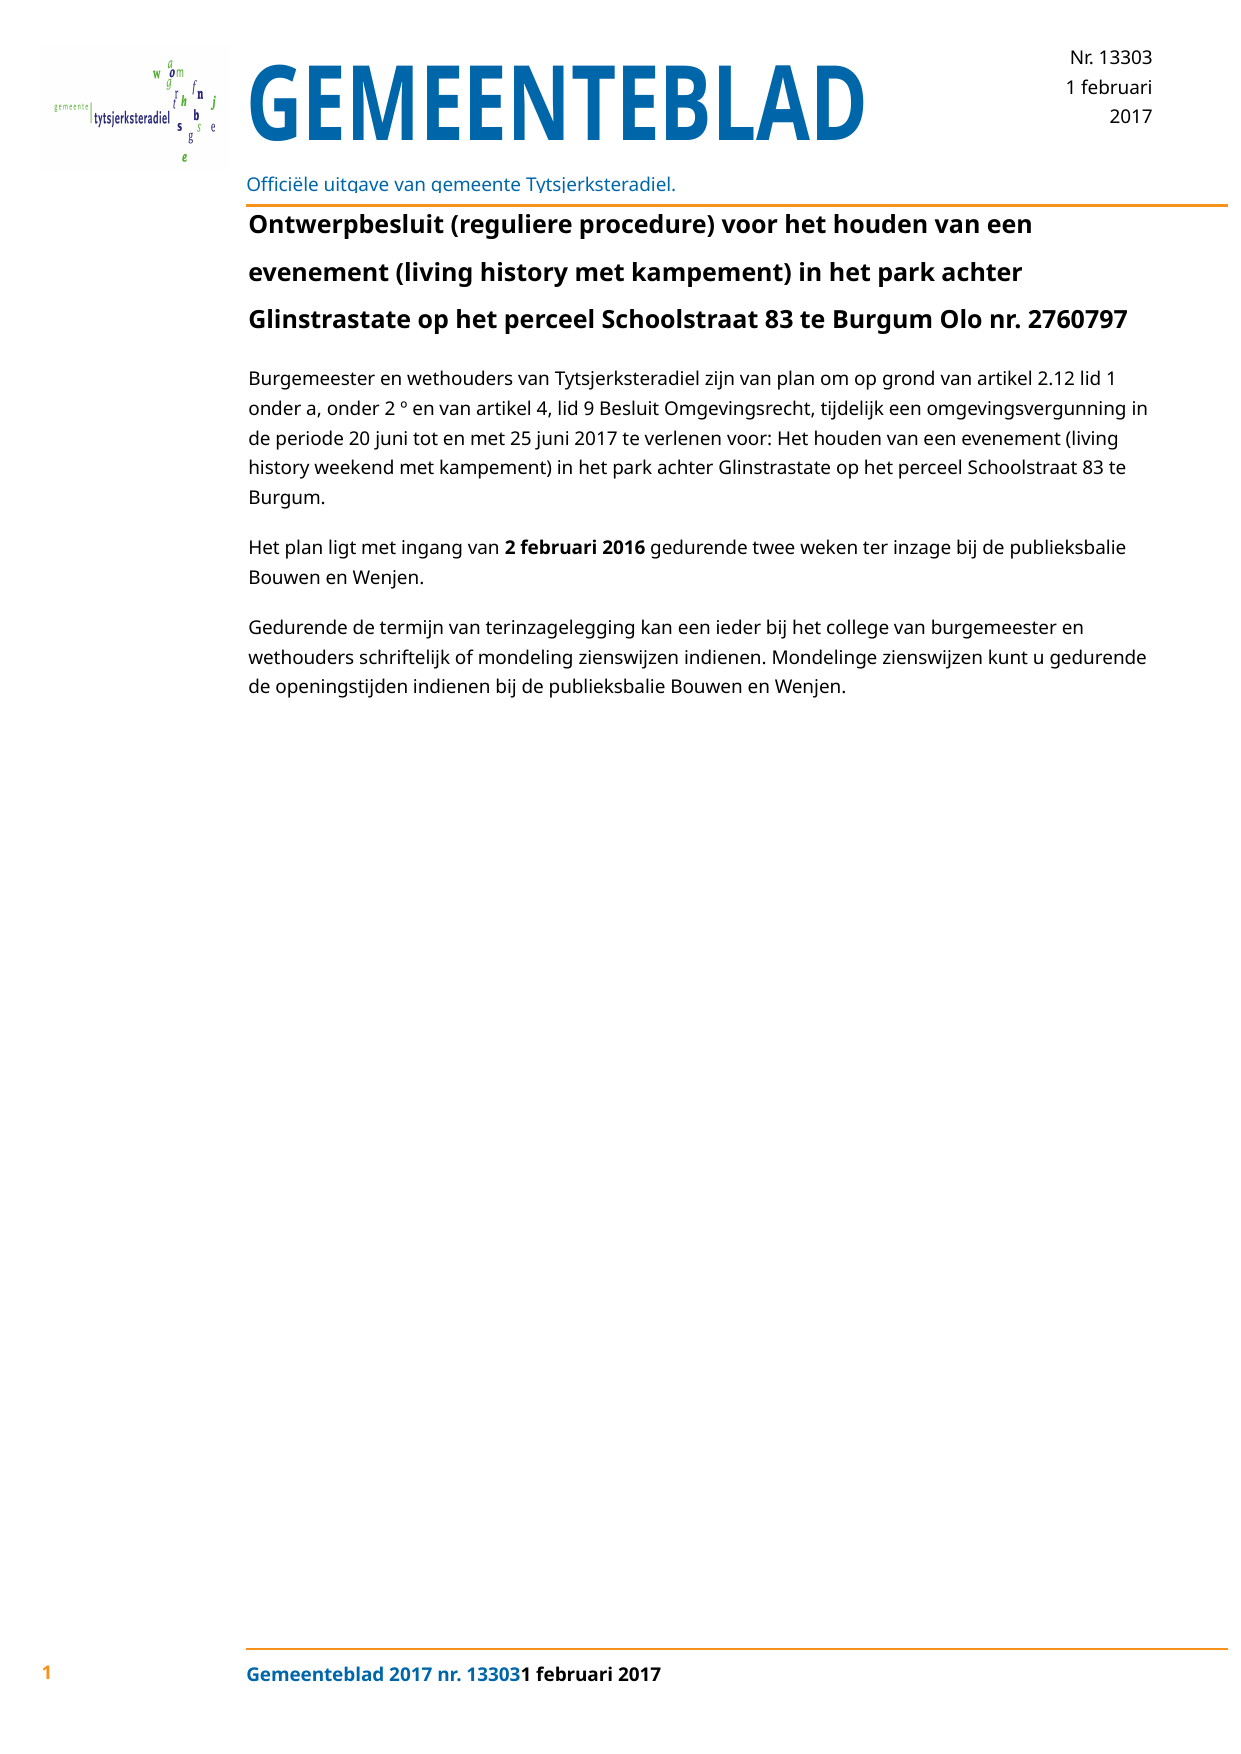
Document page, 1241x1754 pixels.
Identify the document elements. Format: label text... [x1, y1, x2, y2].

text Het plan ligt met ingang van 2 februari 2016 gedurende twee weken ter inzage bij de publieksbalie Bouwen en Wenjen. [248, 534, 1152, 589]
text Ontwerpbesluit (reguliere procedure) voor het houden van een evenement (living history met kampement) in het park achter Glinstrastate op het perceel Schoolstraat 83 te Burgum Olo nr. 2760797 [248, 207, 1152, 336]
picture [41, 47, 231, 172]
text Gedurende de termijn van terinzagelegging kan een ieder bij het college van burgemeester en wethouders schriftelijk of mondeling zienswijzen indienen. Mondelinge zienswijzen kunt u gedurende de openingstijden indienen bij de publieksbalie Bouwen en Wenjen. [248, 614, 1152, 699]
text Burgemeester en wethouders van Tytsjerksteradiel zijn van plan om op grond van artikel 2.12 lid 1 onder a, onder 2 º en van artikel 4, lid 9 Besluit Omgevingsrecht, tijdelijk een omgevingsvergunning in de periode 20 juni tot en met 25 juni 2017 te verlenen voor: Het houden van een evenement (living history weekend met kampement) in het park achter Glinstrastate op het perceel Schoolstraat 83 te Burgum. [248, 366, 1152, 509]
